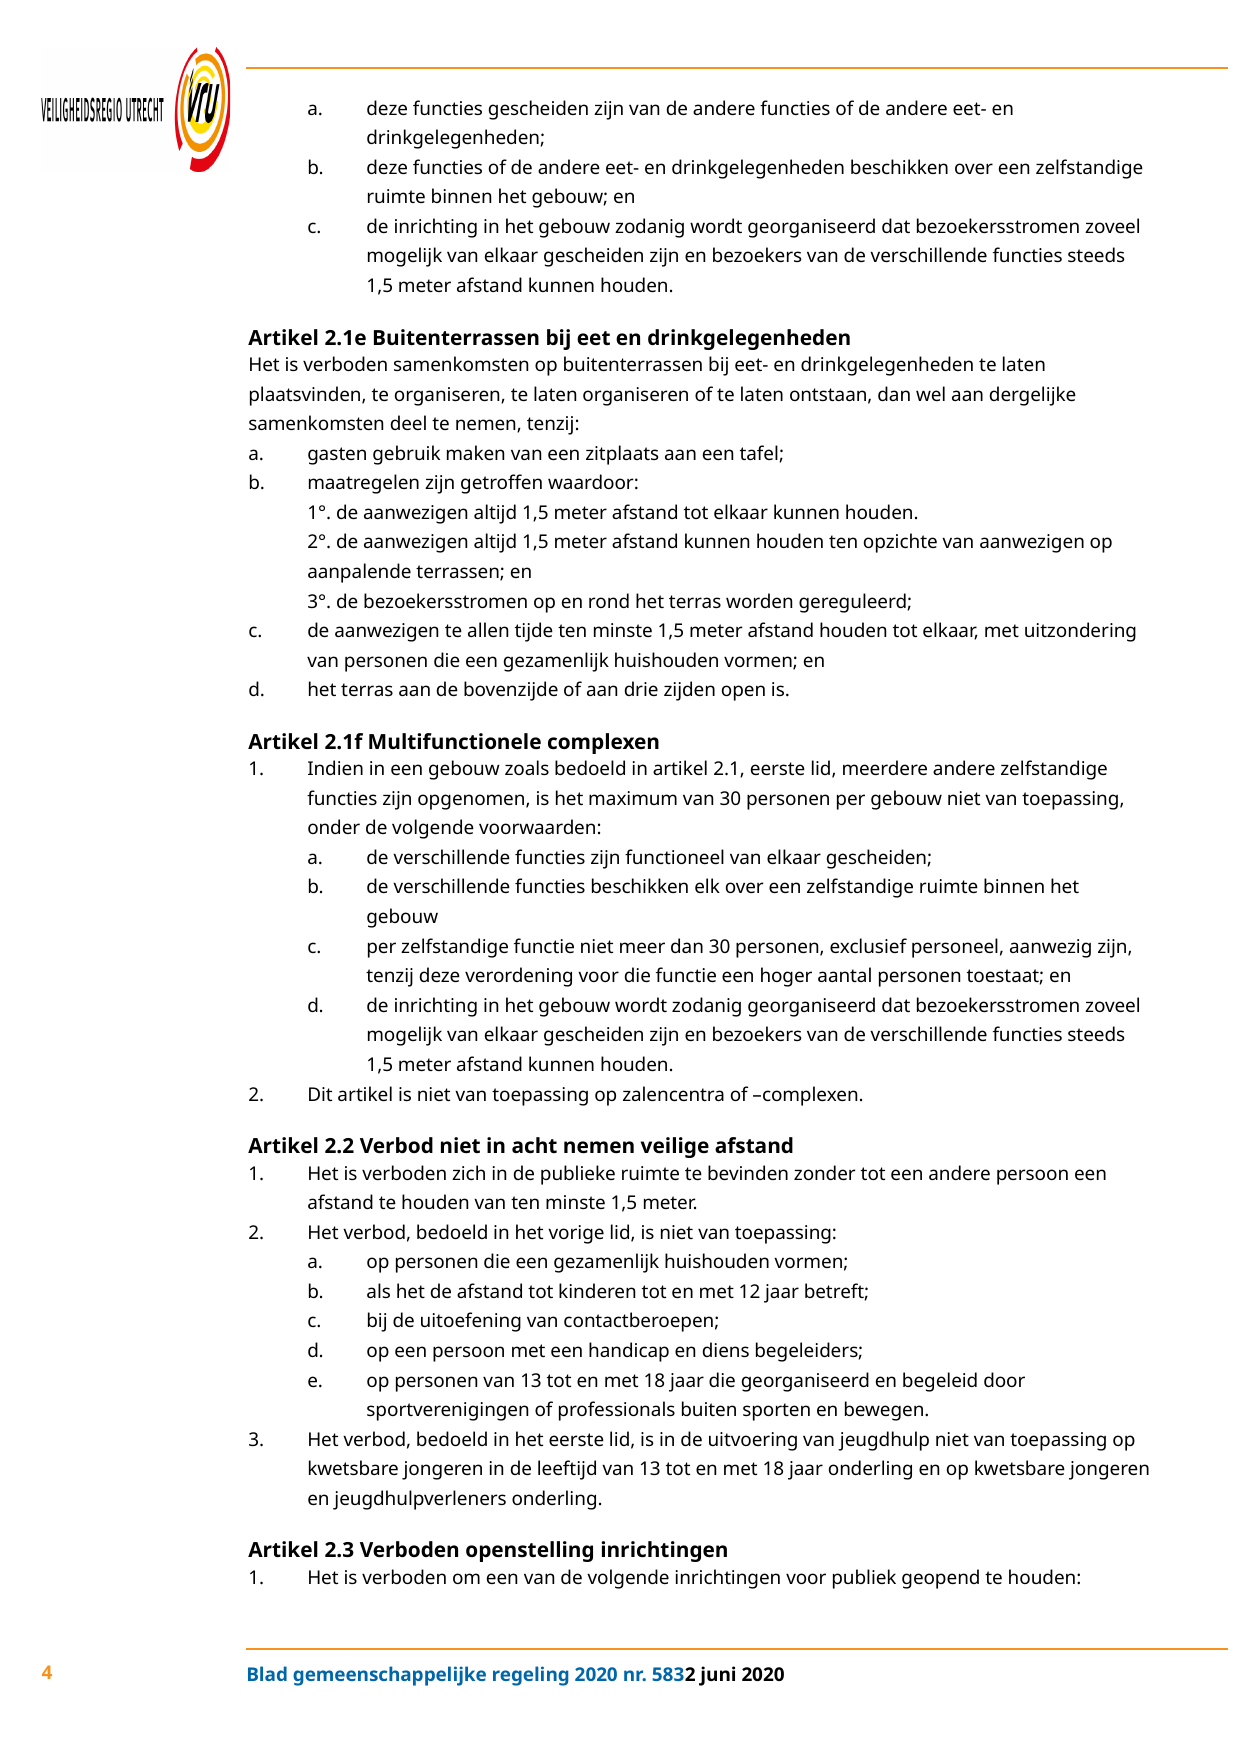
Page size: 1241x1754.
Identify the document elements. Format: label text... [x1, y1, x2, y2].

list op personen die een gezamenlijk huishouden vormen; [307, 1248, 1152, 1274]
text Artikel 2.2 Verbod niet in acht nemen veilige afstand [248, 1131, 1152, 1160]
picture [41, 47, 231, 172]
text Artikel 2.3 Verboden openstelling inrichtingen [248, 1536, 1152, 1564]
list 2°. de aanwezigen altijd 1,5 meter afstand kunnen houden ten opzichte van aanwezigen op aanpalende terrassen; en [248, 529, 1152, 584]
text Het is verboden samenkomsten op buitenterrassen bij eet- en drinkgelegenheden te laten plaatsvinden, te organiseren, te laten organiseren of te laten ontstaan, dan wel aan dergelijke samenkomsten deel te nemen, tenzij: [248, 351, 1152, 436]
list per zelfstandige functie niet meer dan 30 personen, exclusief personeel, aanwezig zijn, tenzij deze verordening voor die functie een hoger aantal personen toestaat; en [307, 933, 1152, 988]
list Indien in een gebouw zoals bedoeld in artikel 2.1, eerste lid, meerdere andere zelfstandige functies zijn opgenomen, is het maximum van 30 personen per gebouw niet van toepassing, onder de volgende voorwaarden: [248, 755, 1152, 840]
list 3°. de bezoekersstromen op en rond het terras worden gereguleerd; [248, 588, 1152, 613]
list gasten gebruik maken van een zitplaats aan een tafel; [248, 440, 1152, 466]
list Het verbod, bedoeld in het eerste lid, is in de uitvoering van jeugdhulp niet van toepassing op kwetsbare jongeren in de leeftijd van 13 tot en met 18 jaar onderling en op kwetsbare jongeren en jeugdhulpverleners onderling. [248, 1426, 1152, 1511]
list Dit artikel is niet van toepassing op zalencentra of –complexen. [248, 1081, 1152, 1107]
list de inrichting in het gebouw wordt zodanig georganiseerd dat bezoekersstromen zoveel mogelijk van elkaar gescheiden zijn en bezoekers van de verschillende functies steeds 1,5 meter afstand kunnen houden. [307, 992, 1152, 1077]
list deze functies gescheiden zijn van de andere functies of de andere eet- en drinkgelegenheden; [307, 95, 1152, 150]
list Het is verboden om een van de volgende inrichtingen voor publiek geopend te houden: [248, 1564, 1152, 1590]
list Het verbod, bedoeld in het vorige lid, is niet van toepassing: [248, 1219, 1152, 1244]
list maatregelen zijn getroffen waardoor: [248, 469, 1152, 495]
list als het de afstand tot kinderen tot en met 12 jaar betreft; [307, 1278, 1152, 1304]
list de verschillende functies zijn functioneel van elkaar gescheiden; [307, 844, 1152, 870]
list op een persoon met een handicap en diens begeleiders; [307, 1337, 1152, 1363]
list 1°. de aanwezigen altijd 1,5 meter afstand tot elkaar kunnen houden. [248, 499, 1152, 525]
list Het is verboden zich in de publieke ruimte te bevinden zonder tot een andere persoon een afstand te houden van ten minste 1,5 meter. [248, 1160, 1152, 1215]
list het terras aan de bovenzijde of aan drie zijden open is. [248, 677, 1152, 702]
list bij de uitoefening van contactberoepen; [307, 1308, 1152, 1333]
list op personen van 13 tot en met 18 jaar die georganiseerd en begeleid door sportverenigingen of professionals buiten sporten en bewegen. [307, 1367, 1152, 1422]
list de inrichting in het gebouw zodanig wordt georganiseerd dat bezoekersstromen zoveel mogelijk van elkaar gescheiden zijn en bezoekers van de verschillende functies steeds 1,5 meter afstand kunnen houden. [307, 213, 1152, 298]
text Artikel 2.1e Buitenterrassen bij eet en drinkgelegenheden [248, 323, 1152, 351]
list de aanwezigen te allen tijde ten minste 1,5 meter afstand houden tot elkaar, met uitzondering van personen die een gezamenlijk huishouden vormen; en [248, 617, 1152, 673]
text Artikel 2.1f Multifunctionele complexen [248, 727, 1152, 755]
list de verschillende functies beschikken elk over een zelfstandige ruimte binnen het gebouw [307, 874, 1152, 929]
list deze functies of de andere eet- en drinkgelegenheden beschikken over een zelfstandige ruimte binnen het gebouw; en [307, 154, 1152, 209]
